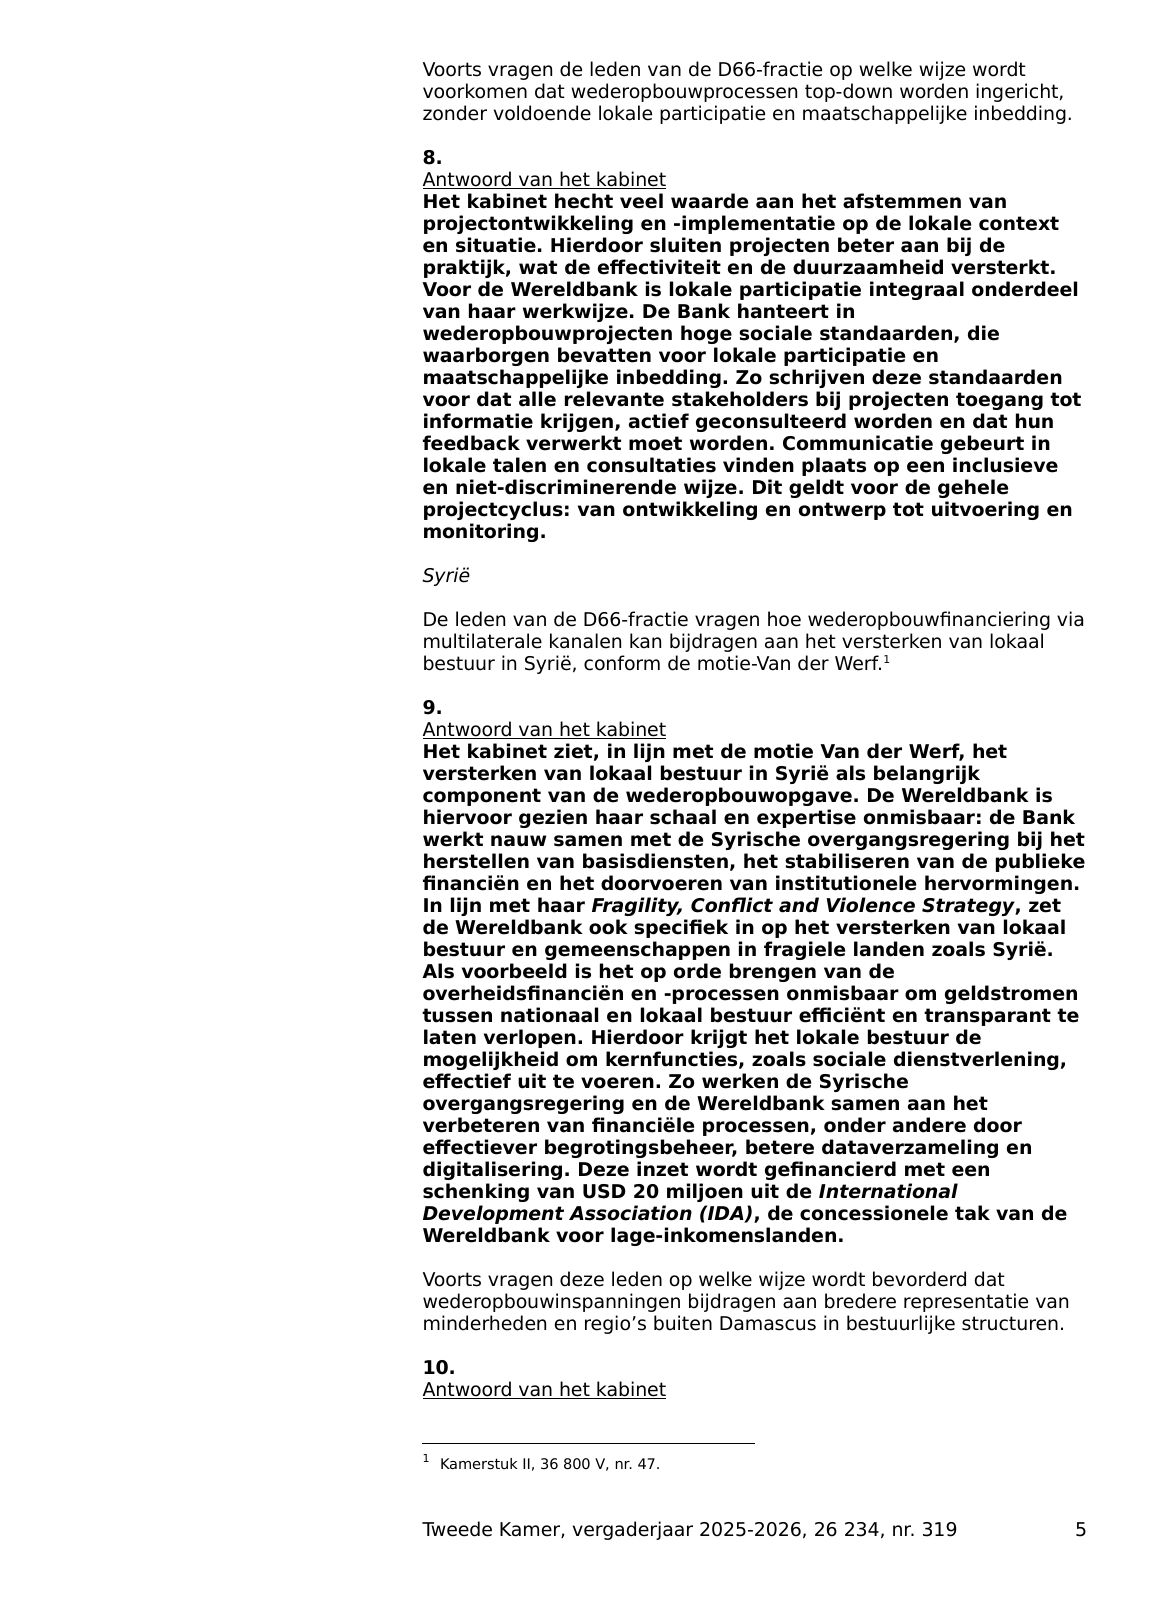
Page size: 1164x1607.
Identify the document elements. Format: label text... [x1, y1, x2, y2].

text Antwoord van het kabinet [422, 169, 1087, 191]
text 8. [422, 147, 1087, 169]
text De leden van de D66-fractie vragen hoe wederopbouwfinanciering via multilaterale kanalen kan bijdragen aan het versterken van lokaal bestuur in Syrië, conform de motie-Van der Werf. [422, 609, 1087, 675]
text 10. [422, 1357, 1087, 1379]
text Het kabinet hecht veel waarde aan het afstemmen van projectontwikkeling en -implementatie op de lokale context en situatie. Hierdoor sluiten projecten beter aan bij de praktijk, wat de effectiviteit en de duurzaamheid versterkt. Voor de Wereldbank is lokale participatie integraal onderdeel van haar werkwijze. De Bank hanteert in wederopbouwprojecten hoge sociale standaarden, die waarborgen bevatten voor lokale participatie en maatschappelijke inbedding. Zo schrijven deze standaarden voor dat alle relevante stakeholders bij projecten toegang tot informatie krijgen, actief geconsulteerd worden en dat hun feedback verwerkt moet worden. Communicatie gebeurt in lokale talen en consultaties vinden plaats op een inclusieve en niet-discriminerende wijze. Dit geldt voor de gehele projectcyclus: van ontwikkeling en ontwerp tot uitvoering en monitoring. [422, 191, 1087, 543]
subtitle Syrië [422, 565, 1087, 587]
text Antwoord van het kabinet [422, 1379, 1087, 1401]
text Voorts vragen de leden van de D66-fractie op welke wijze wordt voorkomen dat wederopbouwprocessen top-down worden ingericht, zonder voldoende lokale participatie en maatschappelijke inbedding. [422, 59, 1087, 125]
text Antwoord van het kabinet [422, 719, 1087, 741]
text Het kabinet ziet, in lijn met de motie Van der Werf, het versterken van lokaal bestuur in Syrië als belangrijk component van de wederopbouwopgave. De Wereldbank is hiervoor gezien haar schaal en expertise onmisbaar: de Bank werkt nauw samen met de Syrische overgangsregering bij het herstellen van basisdiensten, het stabiliseren van de publieke financiën en het doorvoeren van institutionele hervormingen. In lijn met haar Fragility, Conflict and Violence Strategy, zet de Wereldbank ook specifiek in op het versterken van lokaal bestuur en gemeenschappen in fragiele landen zoals Syrië. Als voorbeeld is het op orde brengen van de overheidsfinanciën en -processen onmisbaar om geldstromen tussen nationaal en lokaal bestuur efficiënt en transparant te laten verlopen. Hierdoor krijgt het lokale bestuur de mogelijkheid om kernfuncties, zoals sociale dienstverlening, effectief uit te voeren. Zo werken de Syrische overgangsregering en de Wereldbank samen aan het verbeteren van financiële processen, onder andere door effectiever begrotingsbeheer, betere dataverzameling en digitalisering. Deze inzet wordt gefinancierd met een schenking van USD 20 miljoen uit de International Development Association (IDA), de concessionele tak van de Wereldbank voor lage-inkomenslanden. [422, 741, 1087, 1247]
text 9. [422, 697, 1087, 719]
text Voorts vragen deze leden op welke wijze wordt bevorderd dat wederopbouwinspanningen bijdragen aan bredere representatie van minderheden en regio’s buiten Damascus in bestuurlijke structuren. [422, 1269, 1087, 1335]
text Kamerstuk II, 36 800 V, nr. 47. [422, 1452, 1087, 1474]
